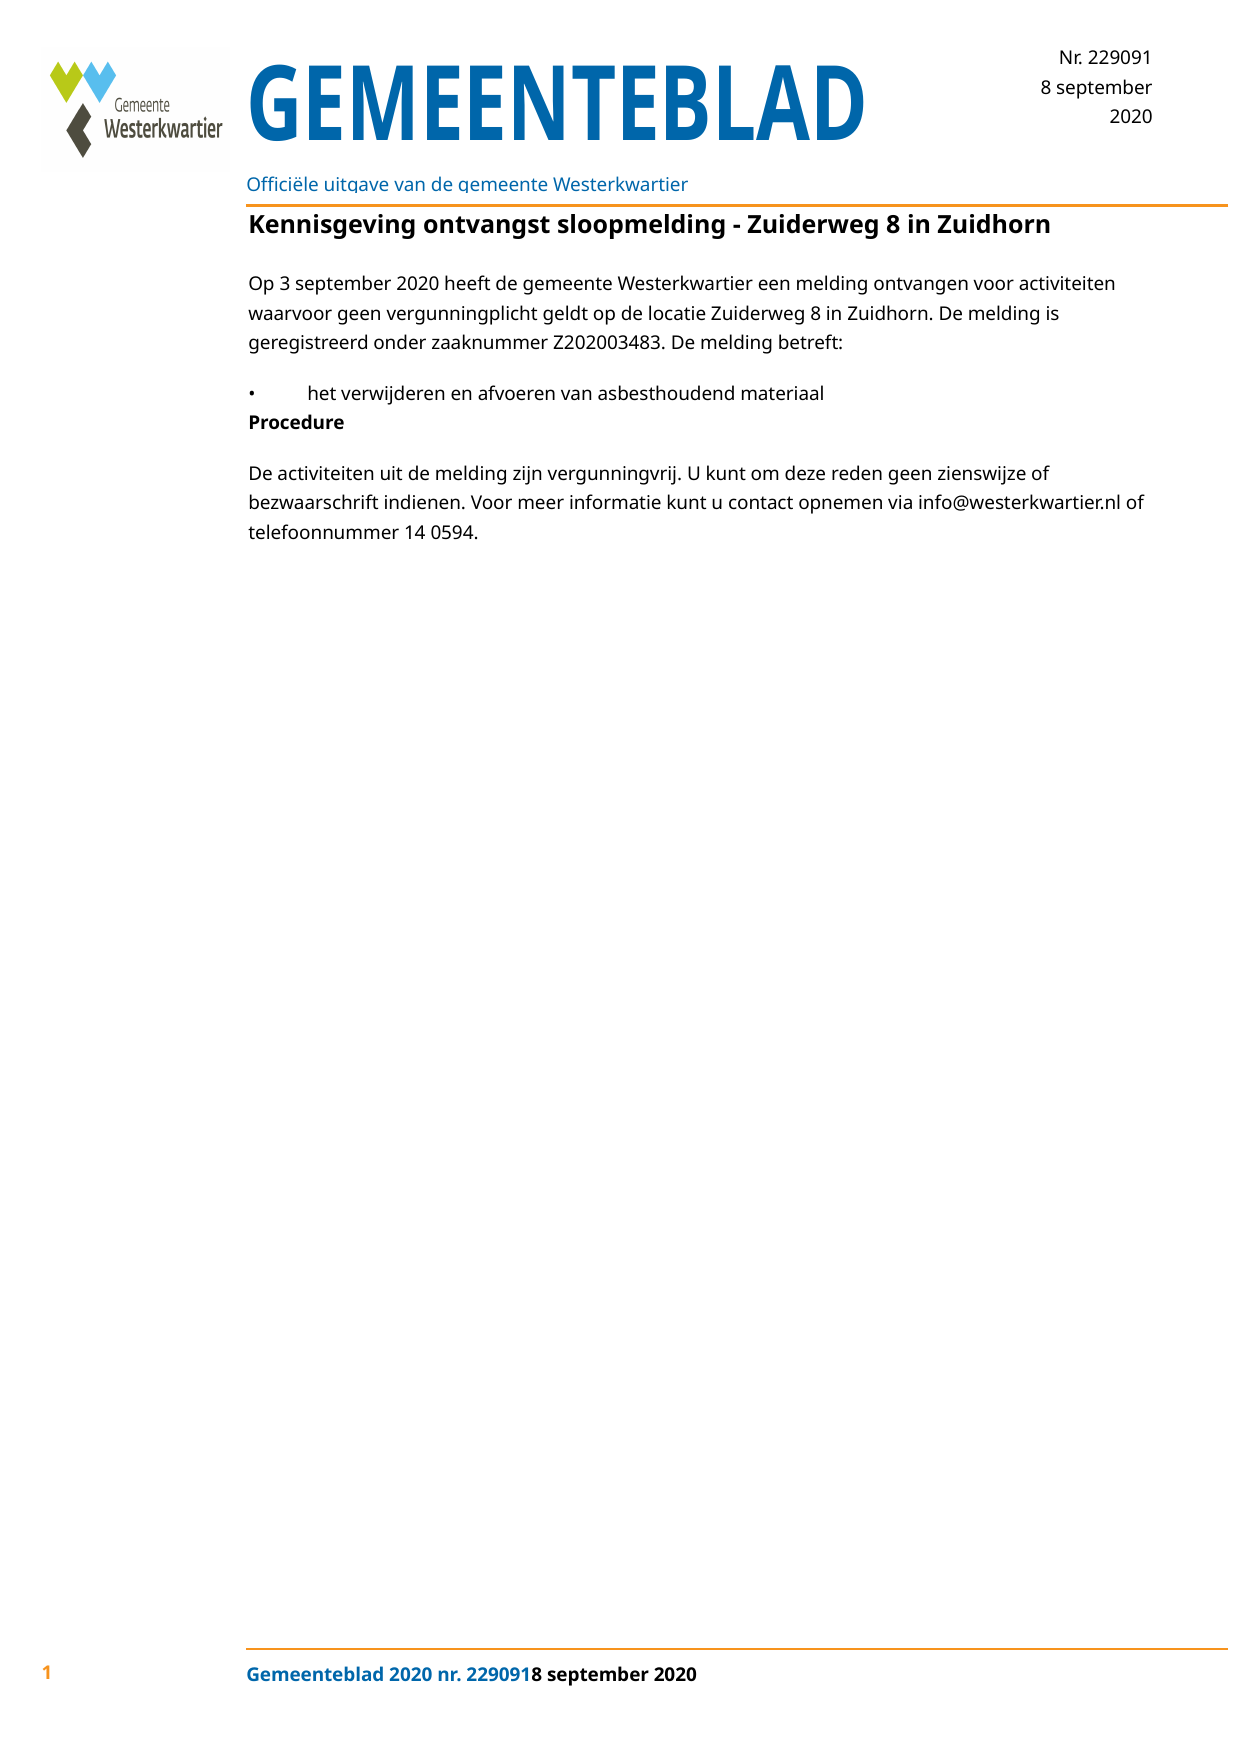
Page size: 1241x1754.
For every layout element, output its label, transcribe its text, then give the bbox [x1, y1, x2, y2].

text Op 3 september 2020 heeft de gemeente Westerkwartier een melding ontvangen voor activiteiten waarvoor geen vergunningplicht geldt op de locatie Zuiderweg 8 in Zuidhorn. De melding is geregistreerd onder zaaknummer Z202003483. De melding betreft: [248, 270, 1152, 355]
picture [41, 47, 231, 172]
text De activiteiten uit de melding zijn vergunningvrij. U kunt om deze reden geen zienswijze of bezwaarschrift indienen. Voor meer informatie kunt u contact opnemen via info@westerkwartier.nl of telefoonnummer 14 0594. [248, 460, 1152, 545]
list het verwijderen en afvoeren van asbesthoudend materiaal [248, 380, 1152, 406]
text Procedure [248, 409, 1152, 435]
text Kennisgeving ontvangst sloopmelding - Zuiderweg 8 in Zuidhorn [248, 207, 1152, 241]
